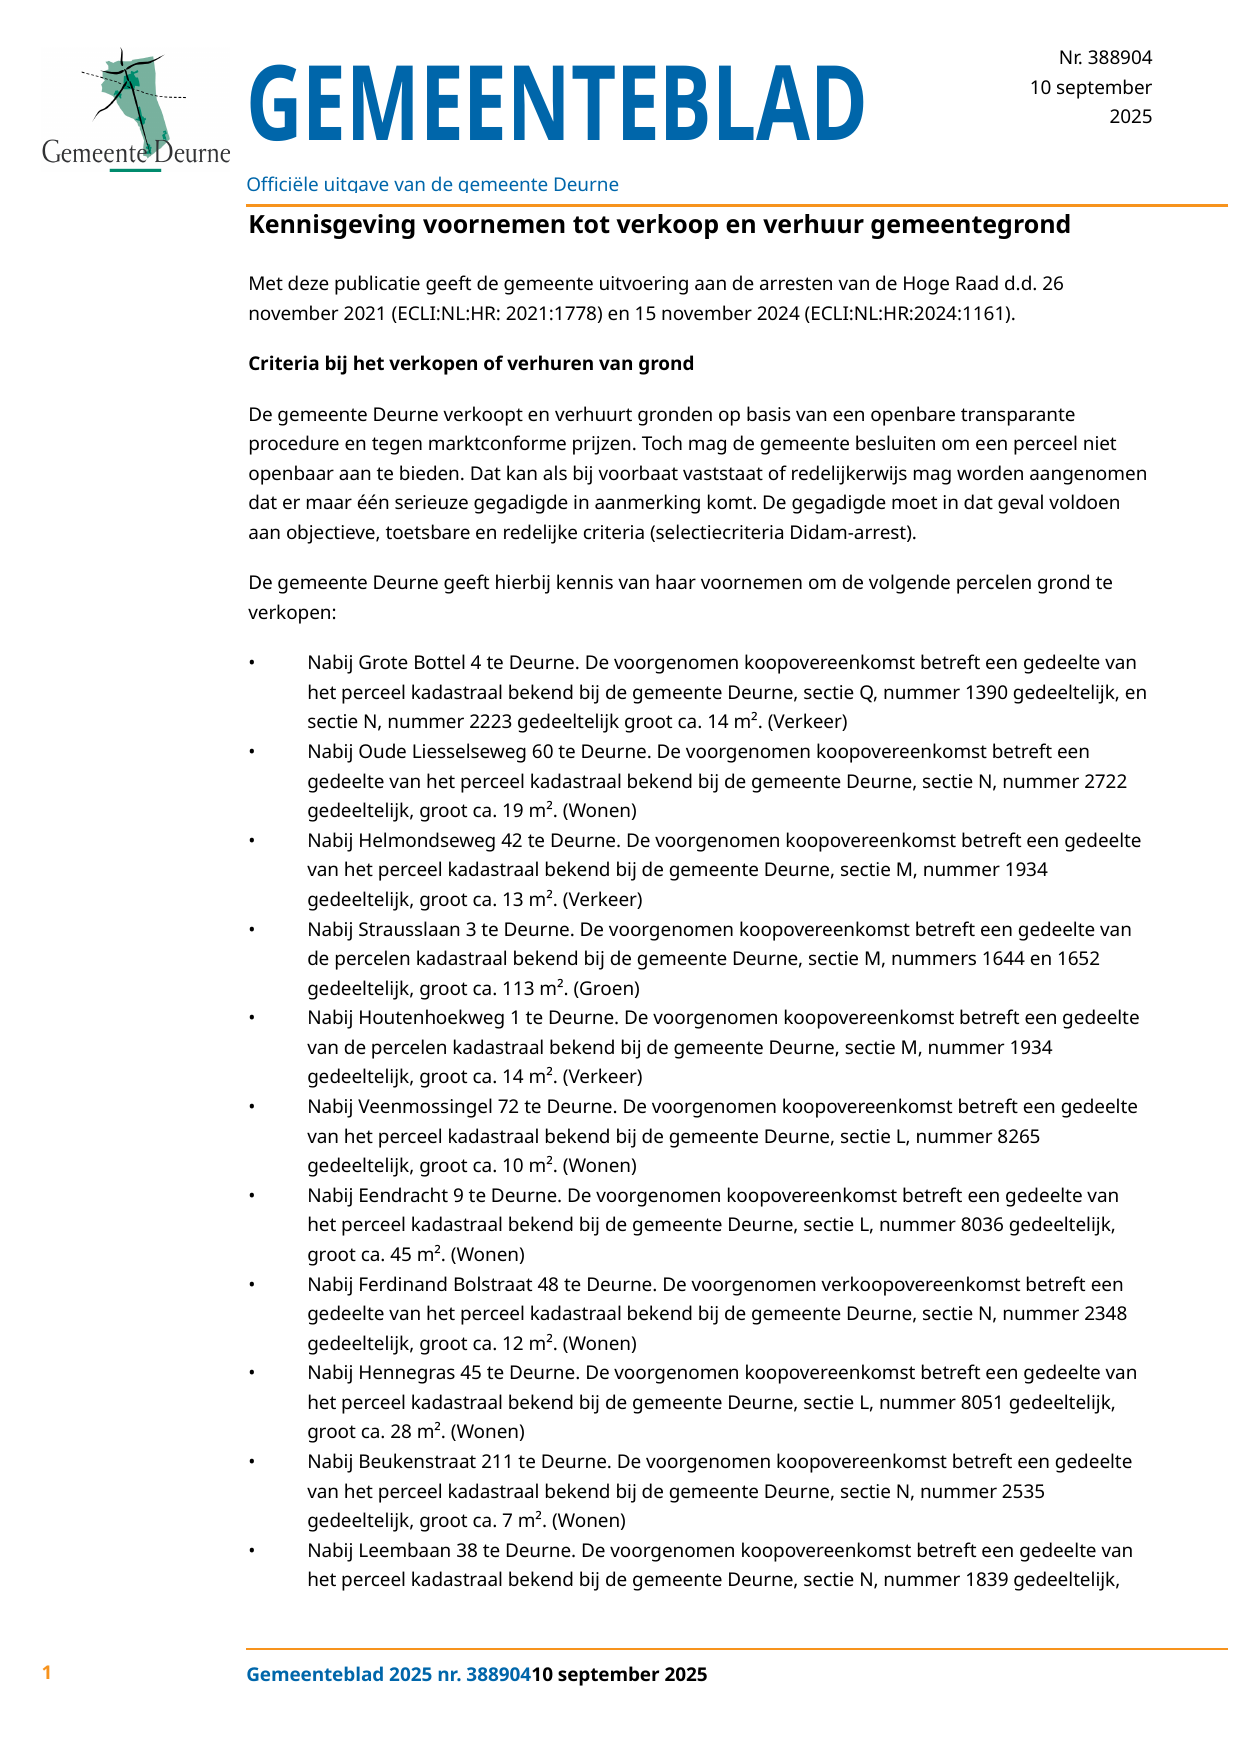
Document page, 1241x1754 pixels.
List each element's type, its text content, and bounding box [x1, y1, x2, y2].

list Nabij Beukenstraat 211 te Deurne. De voorgenomen koopovereenkomst betreft een gedeelte van het perceel kadastraal bekend bij de gemeente Deurne, sectie N, nummer 2535 gedeeltelijk, groot ca. 7 m². (Wonen) [248, 1448, 1152, 1533]
list Nabij Helmondseweg 42 te Deurne. De voorgenomen koopovereenkomst betreft een gedeelte van het perceel kadastraal bekend bij de gemeente Deurne, sectie M, nummer 1934 gedeeltelijk, groot ca. 13 m². (Verkeer) [248, 827, 1152, 912]
list Nabij Houtenhoekweg 1 te Deurne. De voorgenomen koopovereenkomst betreft een gedeelte van de percelen kadastraal bekend bij de gemeente Deurne, sectie M, nummer 1934 gedeeltelijk, groot ca. 14 m². (Verkeer) [248, 1004, 1152, 1089]
list Nabij Hennegras 45 te Deurne. De voorgenomen koopovereenkomst betreft een gedeelte van het perceel kadastraal bekend bij de gemeente Deurne, sectie L, nummer 8051 gedeeltelijk, groot ca. 28 m². (Wonen) [248, 1359, 1152, 1444]
list Nabij Leembaan 38 te Deurne. De voorgenomen koopovereenkomst betreft een gedeelte van het perceel kadastraal bekend bij de gemeente Deurne, sectie N, nummer 1839 gedeeltelijk, [248, 1537, 1152, 1592]
list Nabij Eendracht 9 te Deurne. De voorgenomen koopovereenkomst betreft een gedeelte van het perceel kadastraal bekend bij de gemeente Deurne, sectie L, nummer 8036 gedeeltelijk, groot ca. 45 m². (Wonen) [248, 1182, 1152, 1267]
text De gemeente Deurne geeft hierbij kennis van haar voornemen om de volgende percelen grond te verkopen: [248, 569, 1152, 625]
text De gemeente Deurne verkoopt en verhuurt gronden op basis van een openbare transparante procedure en tegen marktconforme prijzen. Toch mag de gemeente besluiten om een perceel niet openbaar aan te bieden. Dat kan als bij voorbaat vaststaat of redelijkerwijs mag worden aangenomen dat er maar één serieuze gegadigde in aanmerking komt. De gegadigde moet in dat geval voldoen aan objectieve, toetsbare en redelijke criteria (selectiecriteria Didam-arrest). [248, 401, 1152, 545]
list Nabij Oude Liesselseweg 60 te Deurne. De voorgenomen koopovereenkomst betreft een gedeelte van het perceel kadastraal bekend bij de gemeente Deurne, sectie N, nummer 2722 gedeeltelijk, groot ca. 19 m². (Wonen) [248, 738, 1152, 823]
text Met deze publicatie geeft de gemeente uitvoering aan de arresten van de Hoge Raad d.d. 26 november 2021 (ECLI:NL:HR: 2021:1778) en 15 november 2024 (ECLI:NL:HR:2024:1161). [248, 270, 1152, 326]
list Nabij Veenmossingel 72 te Deurne. De voorgenomen koopovereenkomst betreft een gedeelte van het perceel kadastraal bekend bij de gemeente Deurne, sectie L, nummer 8265 gedeeltelijk, groot ca. 10 m². (Wonen) [248, 1093, 1152, 1178]
list Nabij Strausslaan 3 te Deurne. De voorgenomen koopovereenkomst betreft een gedeelte van de percelen kadastraal bekend bij de gemeente Deurne, sectie M, nummers 1644 en 1652 gedeeltelijk, groot ca. 113 m². (Groen) [248, 916, 1152, 1001]
text Kennisgeving voornemen tot verkoop en verhuur gemeentegrond [248, 207, 1152, 241]
text Criteria bij het verkopen of verhuren van grond [248, 350, 1152, 376]
list Nabij Ferdinand Bolstraat 48 te Deurne. De voorgenomen verkoopovereenkomst betreft een gedeelte van het perceel kadastraal bekend bij de gemeente Deurne, sectie N, nummer 2348 gedeeltelijk, groot ca. 12 m². (Wonen) [248, 1271, 1152, 1356]
list Nabij Grote Bottel 4 te Deurne. De voorgenomen koopovereenkomst betreft een gedeelte van het perceel kadastraal bekend bij de gemeente Deurne, sectie Q, nummer 1390 gedeeltelijk, en sectie N, nummer 2223 gedeeltelijk groot ca. 14 m². (Verkeer) [248, 649, 1152, 734]
picture [41, 47, 231, 172]
